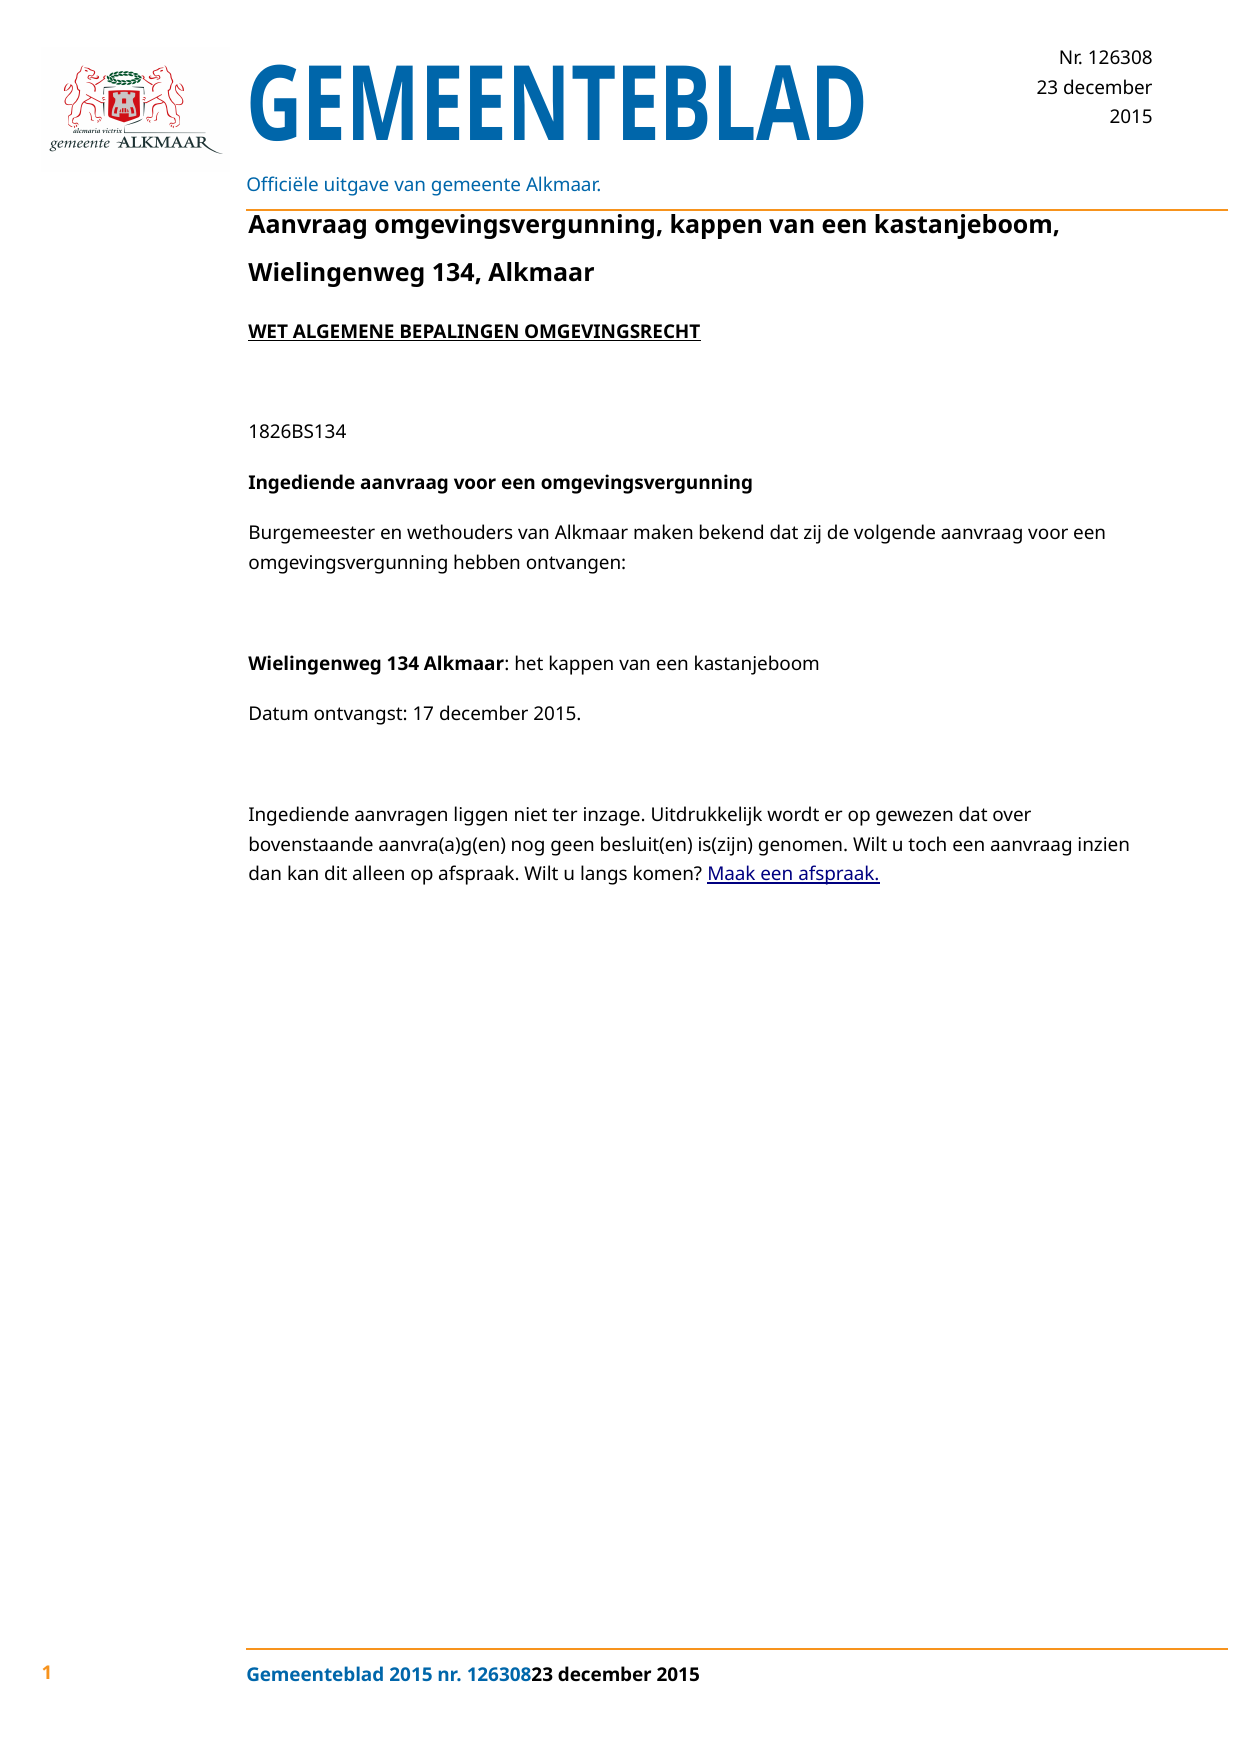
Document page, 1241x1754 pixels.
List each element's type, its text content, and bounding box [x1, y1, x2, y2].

text Aanvraag omgevingsvergunning, kappen van een kastanjeboom, Wielingenweg 134, Alkmaar [248, 211, 1152, 288]
text Burgemeester en wethouders van Alkmaar maken bekend dat zij de volgende aanvraag voor een omgevingsvergunning hebben ontvangen: [248, 519, 1152, 575]
text Ingediende aanvragen liggen niet ter inzage. Uitdrukkelijk wordt er op gewezen dat over bovenstaande aanvra(a)g(en) nog geen besluit(en) is(zijn) genomen. Wilt u toch een aanvraag inzien dan kan dit alleen op afspraak. Wilt u langs komen? Maak een afspraak. [248, 801, 1152, 886]
text 1826BS134 [248, 419, 1152, 444]
text WET ALGEMENE BEPALINGEN OMGEVINGSRECHT [248, 318, 1152, 344]
text Datum ontvangst: 17 december 2015. [248, 700, 1152, 726]
picture [41, 47, 231, 172]
text Wielingenweg 134 Alkmaar: het kappen van een kastanjeboom [248, 650, 1152, 676]
text Ingediende aanvraag voor een omgevingsvergunning [248, 469, 1152, 495]
